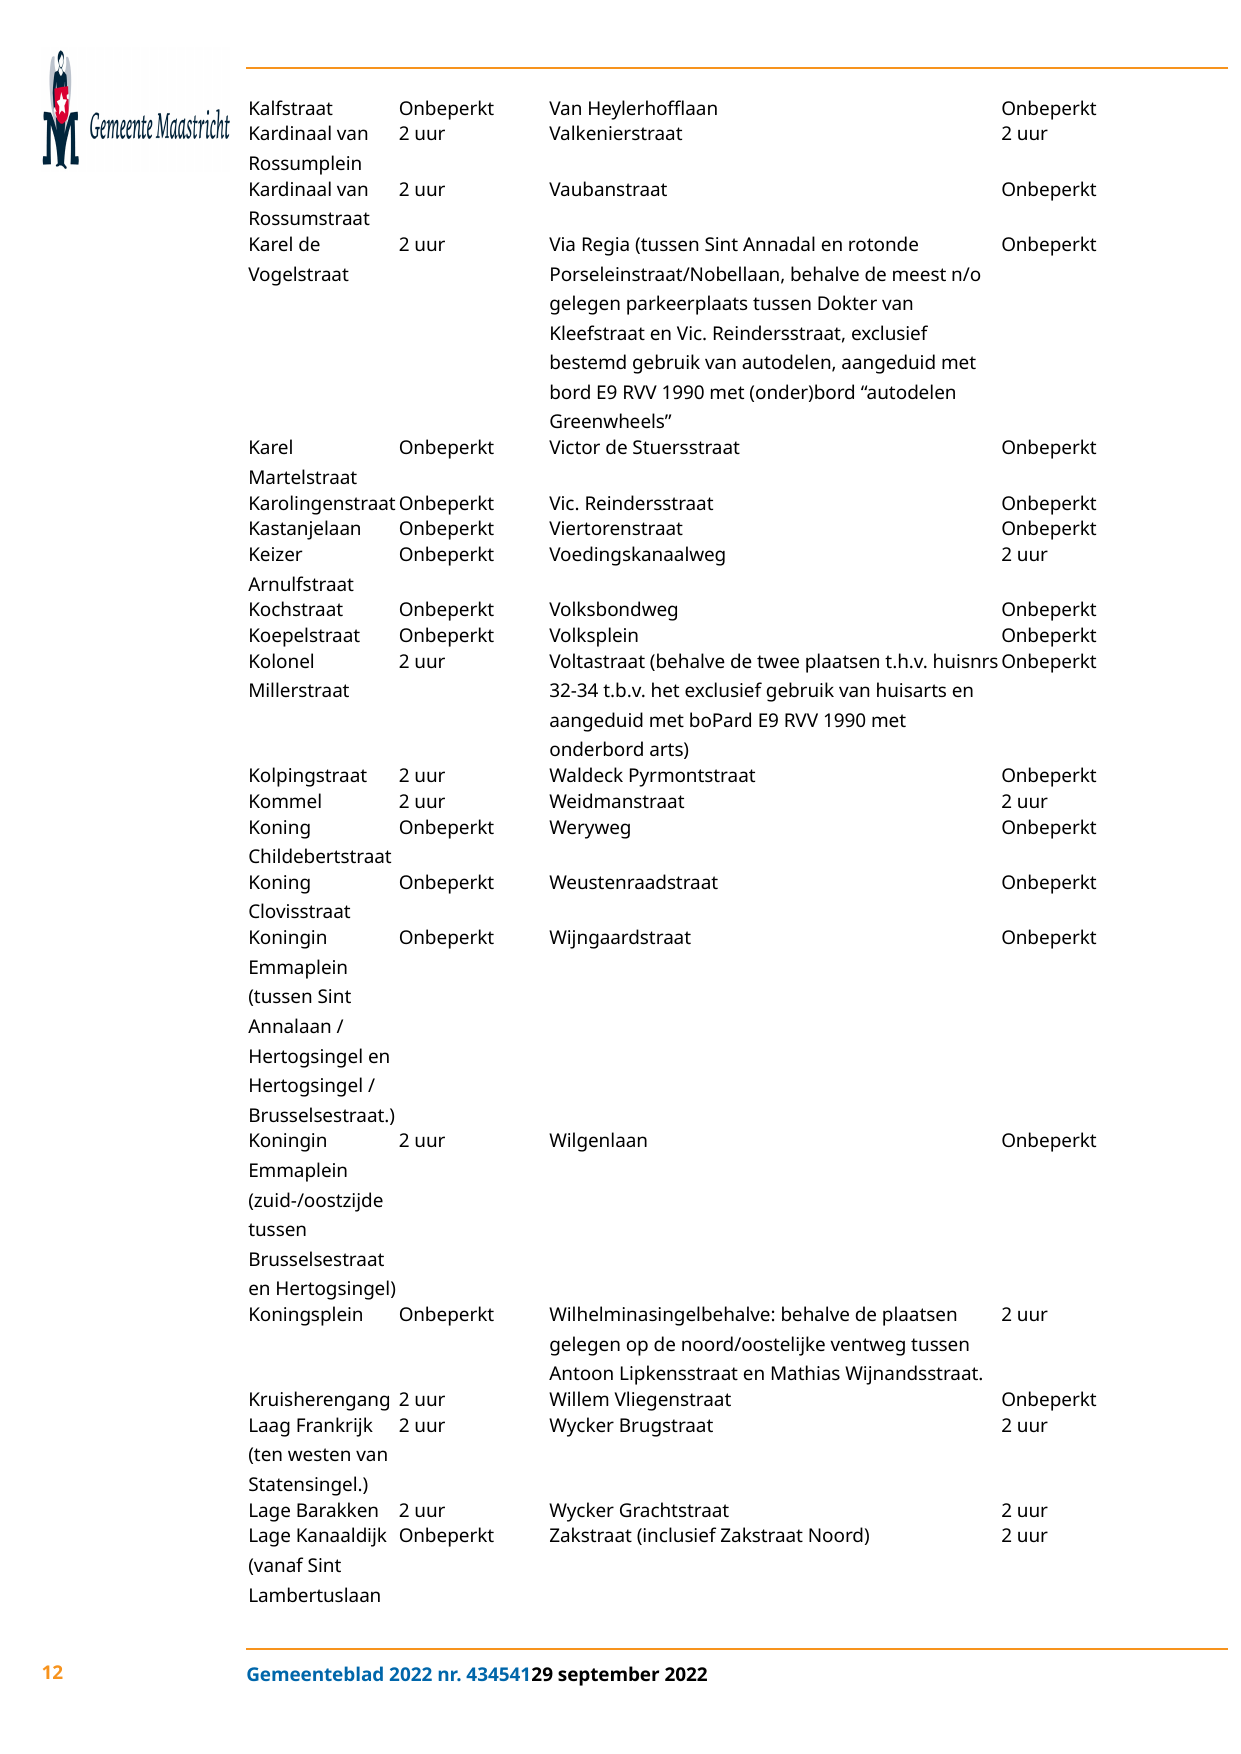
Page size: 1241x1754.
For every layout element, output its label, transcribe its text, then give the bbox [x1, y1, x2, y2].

table_cell 2 uur [1001, 1301, 1152, 1386]
table_cell Onbeperkt [1001, 814, 1152, 869]
table_cell Onbeperkt [1001, 176, 1152, 231]
table_cell Kolpingstraat [248, 763, 398, 788]
table_cell Kardinaal van Rossumstraat [248, 176, 398, 231]
table_cell Kommel [248, 788, 398, 814]
table_cell Koningin Emmaplein (tussen Sint Annalaan / Hertogsingel en Hertogsingel / Brusselsestraat.) [248, 925, 398, 1128]
table_cell Kardinaal van Rossumplein [248, 121, 398, 176]
table_cell Willem Vliegenstraat [549, 1386, 1001, 1412]
table_cell Onbeperkt [399, 1301, 549, 1386]
table_cell 2 uur [399, 788, 549, 814]
table_cell Onbeperkt [1001, 231, 1152, 434]
table_cell Karolingenstraat [248, 490, 398, 515]
table_cell Wilgenlaan [549, 1128, 1001, 1301]
table_cell Koning Childebertstraat [248, 814, 398, 869]
table_cell Koningsplein [248, 1301, 398, 1386]
table_cell Viertorenstraat [549, 515, 1001, 541]
table_cell Weryweg [549, 814, 1001, 869]
table_cell 2 uur [399, 1412, 549, 1497]
table_cell Volksbondweg [549, 596, 1001, 622]
table_cell Vaubanstraat [549, 176, 1001, 231]
table_cell Onbeperkt [399, 869, 549, 924]
table_cell Valkenierstraat [549, 121, 1001, 176]
table_cell Wycker Grachtstraat [549, 1497, 1001, 1523]
table_cell Karel de Vogelstraat [248, 231, 398, 434]
table_cell Weustenraadstraat [549, 869, 1001, 924]
table_cell 2 uur [399, 176, 549, 231]
table_cell 2 uur [1001, 1523, 1152, 1607]
table_cell Voedingskanaalweg [549, 541, 1001, 596]
table_cell 2 uur [399, 1386, 549, 1412]
table_cell Zakstraat (inclusief Zakstraat Noord) [549, 1523, 1001, 1607]
table_cell Onbeperkt [1001, 869, 1152, 924]
table_cell Volksplein [549, 622, 1001, 648]
table_cell 2 uur [1001, 121, 1152, 176]
table_cell Wilhelminasingelbehalve: behalve de plaatsen gelegen op de noord/oostelijke ventweg tussen Antoon Lipkensstraat en Mathias Wijnandsstraat. [549, 1301, 1001, 1386]
table_cell Kolonel Millerstraat [248, 648, 398, 762]
table_cell 2 uur [399, 1497, 549, 1523]
table_cell Lage Barakken [248, 1497, 398, 1523]
picture [41, 47, 231, 172]
table_cell Wycker Brugstraat [549, 1412, 1001, 1497]
table_cell Onbeperkt [399, 95, 549, 121]
table_cell Onbeperkt [1001, 622, 1152, 648]
table_cell Waldeck Pyrmontstraat [549, 763, 1001, 788]
table_cell Koning Clovisstraat [248, 869, 398, 924]
table_cell 2 uur [1001, 1412, 1152, 1497]
table_cell Onbeperkt [1001, 763, 1152, 788]
table_cell Onbeperkt [1001, 490, 1152, 515]
table_cell 2 uur [399, 231, 549, 434]
table_cell Van Heylerhofflaan [549, 95, 1001, 121]
table_cell Via Regia (tussen Sint Annadal en rotonde Porseleinstraat/Nobellaan, behalve de meest n/o gelegen parkeerplaats tussen Dokter van Kleefstraat en Vic. Reindersstraat, exclusief bestemd gebruik van autodelen, aangeduid met bord E9 RVV 1990 met (onder)bord “autodelen Greenwheels” [549, 231, 1001, 434]
table_cell Weidmanstraat [549, 788, 1001, 814]
table_cell Onbeperkt [399, 1523, 549, 1607]
table_cell Lage Kanaaldijk (vanaf Sint Lambertuslaan [248, 1523, 398, 1607]
table_cell Kalfstraat [248, 95, 398, 121]
table_cell Keizer Arnulfstraat [248, 541, 398, 596]
table_cell 2 uur [399, 763, 549, 788]
table_cell Onbeperkt [399, 622, 549, 648]
table_cell 2 uur [1001, 1497, 1152, 1523]
table_cell Voltastraat (behalve de twee plaatsen t.h.v. huisnrs 32-34 t.b.v. het exclusief gebruik van huisarts en aangeduid met boPard E9 RVV 1990 met onderbord arts) [549, 648, 1001, 762]
table_cell Onbeperkt [1001, 434, 1152, 490]
table_cell Onbeperkt [399, 515, 549, 541]
table_cell Onbeperkt [399, 925, 549, 1128]
table_cell Victor de Stuersstraat [549, 434, 1001, 490]
table_cell Onbeperkt [1001, 95, 1152, 121]
table_cell Onbeperkt [399, 814, 549, 869]
table_cell Onbeperkt [1001, 515, 1152, 541]
table_cell 2 uur [1001, 541, 1152, 596]
table_cell Onbeperkt [1001, 648, 1152, 762]
table_cell Onbeperkt [1001, 925, 1152, 1128]
table_cell Kastanjelaan [248, 515, 398, 541]
table_cell Onbeperkt [399, 596, 549, 622]
table_cell 2 uur [399, 648, 549, 762]
table_cell Karel Martelstraat [248, 434, 398, 490]
table_cell Kruisherengang [248, 1386, 398, 1412]
table_cell Laag Frankrijk (ten westen van Statensingel.) [248, 1412, 398, 1497]
table_cell Vic. Reindersstraat [549, 490, 1001, 515]
table_cell Onbeperkt [399, 541, 549, 596]
table_cell Onbeperkt [399, 434, 549, 490]
table_cell Onbeperkt [1001, 1128, 1152, 1301]
table_cell Onbeperkt [1001, 1386, 1152, 1412]
table_cell Kochstraat [248, 596, 398, 622]
table_cell Onbeperkt [1001, 596, 1152, 622]
table_cell 2 uur [399, 1128, 549, 1301]
table_cell Onbeperkt [399, 490, 549, 515]
table_cell 2 uur [399, 121, 549, 176]
table_cell Koningin Emmaplein (zuid-/oostzijde tussen Brusselsestraat en Hertogsingel) [248, 1128, 398, 1301]
table_cell 2 uur [1001, 788, 1152, 814]
table_cell Koepelstraat [248, 622, 398, 648]
table_cell Wijngaardstraat [549, 925, 1001, 1128]
